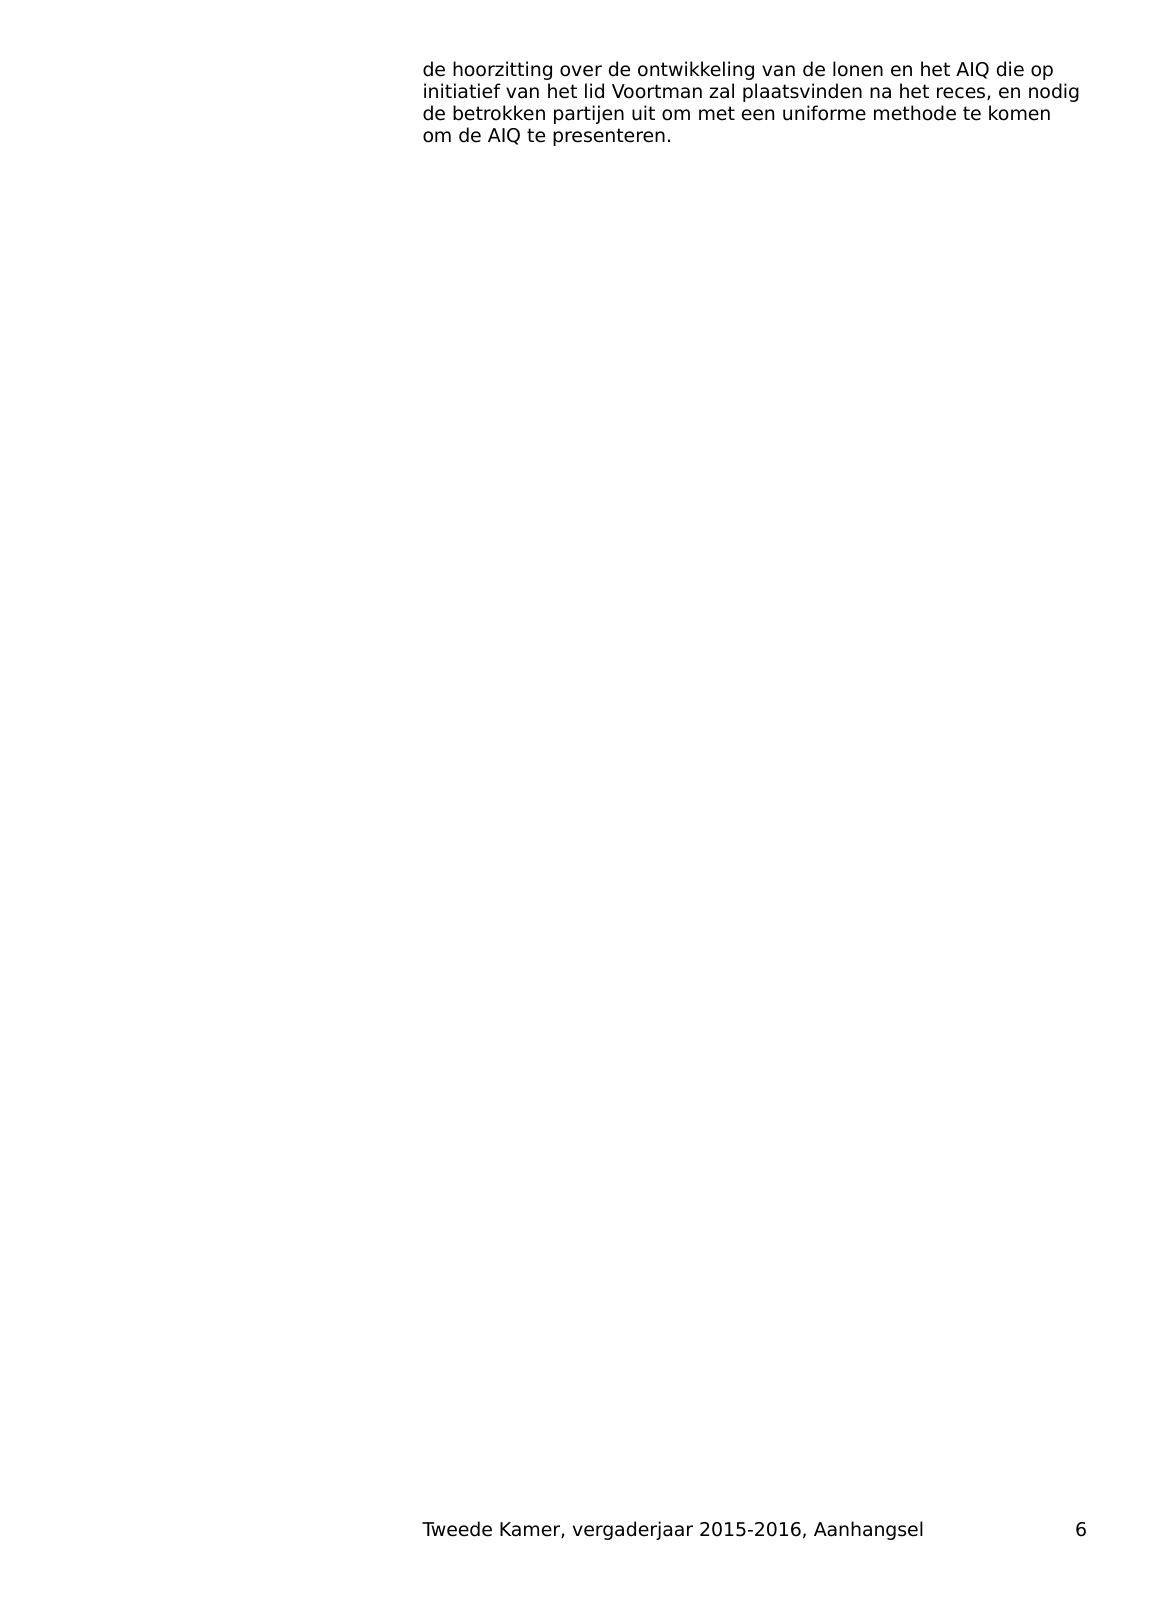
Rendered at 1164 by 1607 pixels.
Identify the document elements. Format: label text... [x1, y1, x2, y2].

text de hoorzitting over de ontwikkeling van de lonen en het AIQ die op initiatief van het lid Voortman zal plaatsvinden na het reces, en nodig de betrokken partijen uit om met een uniforme methode te komen om de AIQ te presenteren. [422, 59, 1087, 147]
